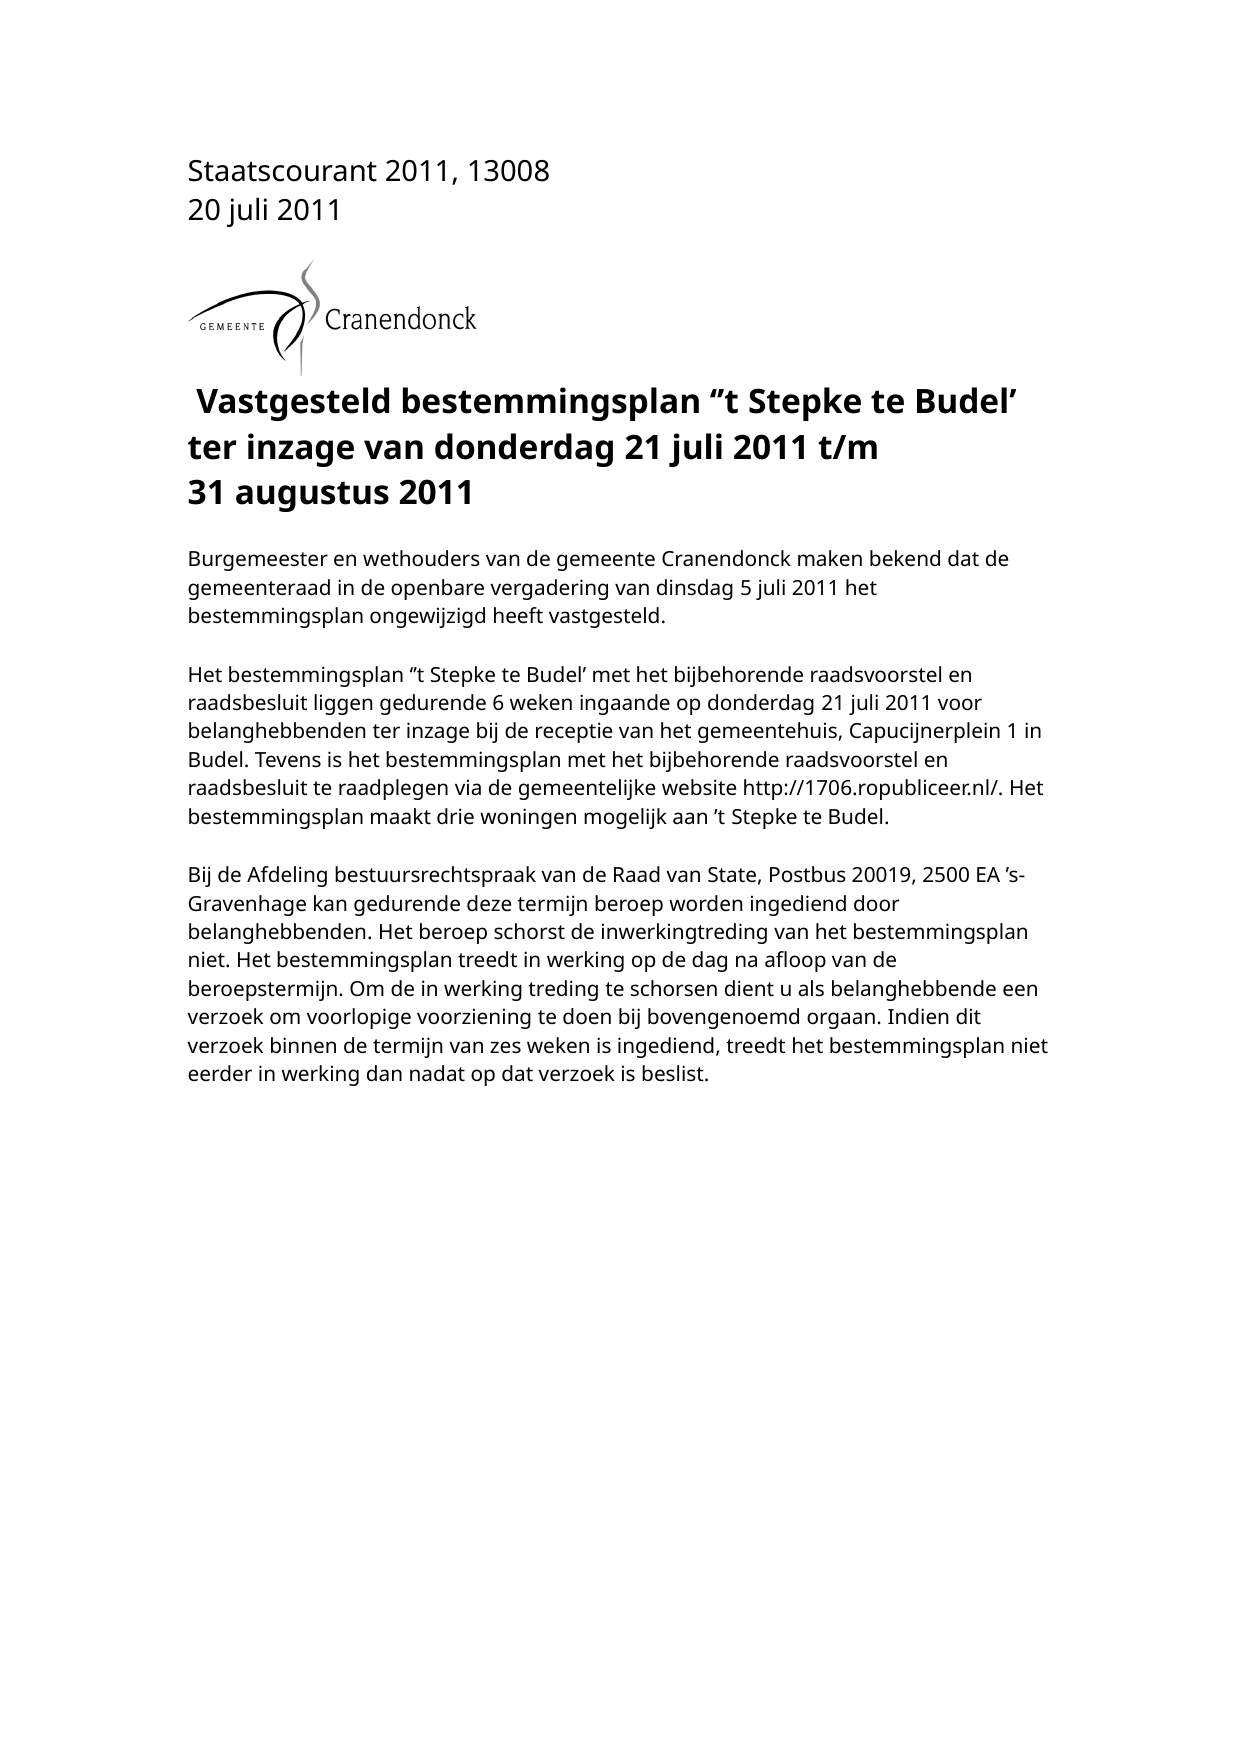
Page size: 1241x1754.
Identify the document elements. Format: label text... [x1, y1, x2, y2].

text Staatscourant 2011, 13008 [187, 150, 1053, 190]
picture [187, 258, 477, 378]
text Burgemeester en wethouders van de gemeente Cranendonck maken bekend dat de gemeenteraad in de openbare vergadering van dinsdag 5 juli 2011 het bestemmingsplan ongewijzigd heeft vastgesteld. [187, 544, 1053, 630]
text Het bestemmingsplan ‘’t Stepke te Budel’ met het bijbehorende raadsvoorstel en raadsbesluit liggen gedurende 6 weken ingaande op donderdag 21 juli 2011 voor belanghebbenden ter inzage bij de receptie van het gemeentehuis, Capucijnerplein 1 in Budel. Tevens is het bestemmingsplan met het bijbehorende raadsvoorstel en raadsbesluit te raadplegen via de gemeentelijke website http://1706.ropubliceer.nl/. Het bestemmingsplan maakt drie woningen mogelijk aan ’t Stepke te Budel. [187, 660, 1053, 830]
text Bij de Afdeling bestuursrechtspraak van de Raad van State, Postbus 20019, 2500 EA ’s-Gravenhage kan gedurende deze termijn beroep worden ingediend door belanghebbenden. Het beroep schorst de inwerkingtreding van het bestemmingsplan niet. Het bestemmingsplan treedt in werking op de dag na afloop van de beroepstermijn. Om de in werking treding te schorsen dient u als belanghebbende een verzoek om voorlopige voorziening te doen bij bovengenoemd orgaan. Indien dit verzoek binnen de termijn van zes weken is ingediend, treedt het bestemmingsplan niet eerder in werking dan nadat op dat verzoek is beslist. [187, 860, 1053, 1088]
subtitle Vastgesteld bestemmingsplan ‘’t Stepke te Budel’ ter inzage van donderdag 21 juli 2011 t/m 31 augustus 2011 [187, 271, 1053, 514]
text 20 juli 2011 [187, 190, 1053, 229]
